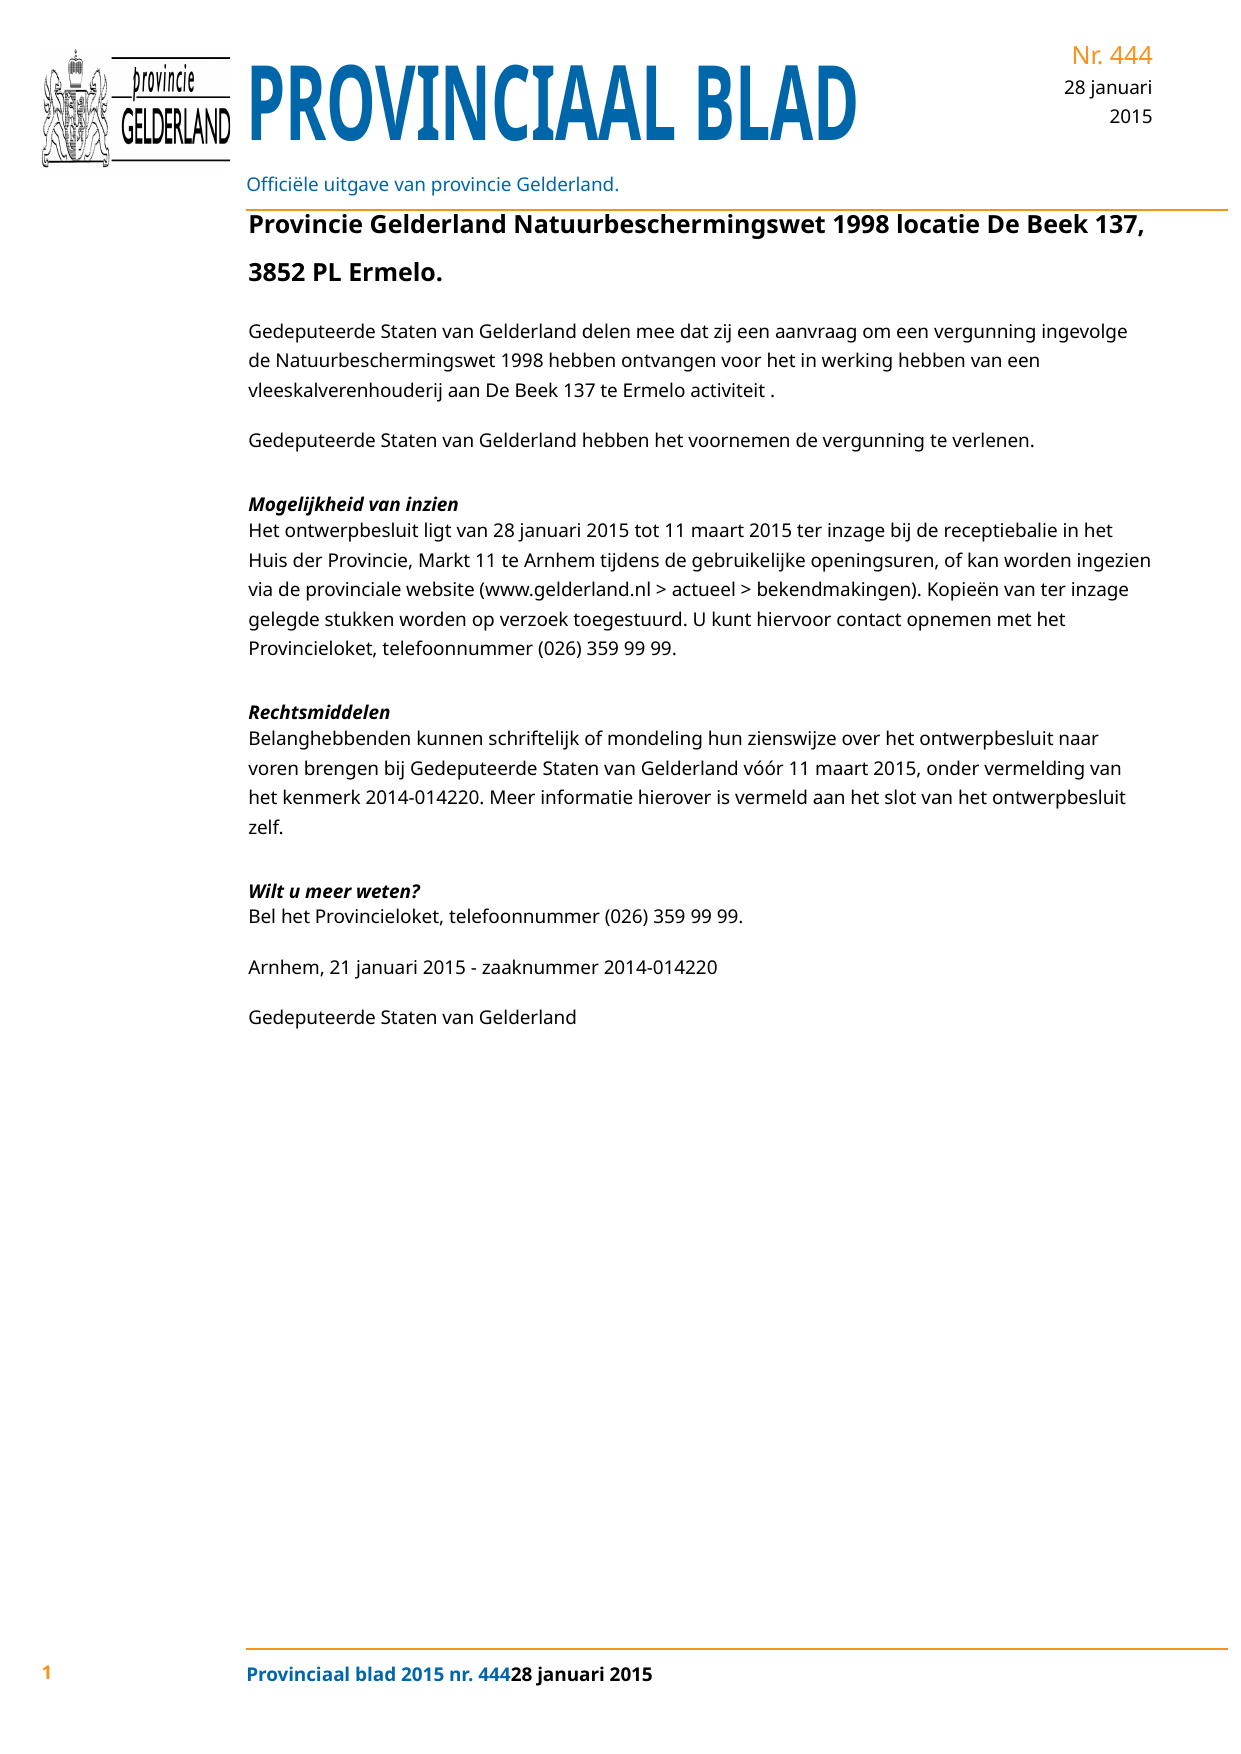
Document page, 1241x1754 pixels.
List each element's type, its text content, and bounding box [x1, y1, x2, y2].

text Gedeputeerde Staten van Gelderland hebben het voornemen de vergunning te verlenen. [248, 427, 1152, 453]
picture [41, 47, 231, 172]
text Mogelijkheid van inzien [248, 491, 1152, 517]
text Gedeputeerde Staten van Gelderland [248, 1004, 1152, 1030]
text Het ontwerpbesluit ligt van 28 januari 2015 tot 11 maart 2015 ter inzage bij de receptiebalie in het Huis der Provincie, Markt 11 te Arnhem tijdens de gebruikelijke openingsuren, of kan worden ingezien via de provinciale website (www.gelderland.nl > actueel > bekendmakingen). Kopieën van ter inzage gelegde stukken worden op verzoek toegestuurd. U kunt hiervoor contact opnemen met het Provincieloket, telefoonnummer (026) 359 99 99. [248, 517, 1152, 661]
text Belanghebbenden kunnen schriftelijk of mondeling hun zienswijze over het ontwerpbesluit naar voren brengen bij Gedeputeerde Staten van Gelderland vóór 11 maart 2015, onder vermelding van het kenmerk 2014-014220. Meer informatie hierover is vermeld aan het slot van het ontwerpbesluit zelf. [248, 725, 1152, 840]
text Arnhem, 21 januari 2015 - zaaknummer 2014-014220 [248, 954, 1152, 980]
text Wilt u meer weten? [248, 878, 1152, 904]
text Rechtsmiddelen [248, 699, 1152, 725]
text Bel het Provincieloket, telefoonnummer (026) 359 99 99. [248, 904, 1152, 929]
text Gedeputeerde Staten van Gelderland delen mee dat zij een aanvraag om een vergunning ingevolge de Natuurbeschermingswet 1998 hebben ontvangen voor het in werking hebben van een vleeskalverenhouderij aan De Beek 137 te Ermelo activiteit . [248, 318, 1152, 403]
text Provincie Gelderland Natuurbeschermingswet 1998 locatie De Beek 137, 3852 PL Ermelo. [248, 211, 1152, 288]
